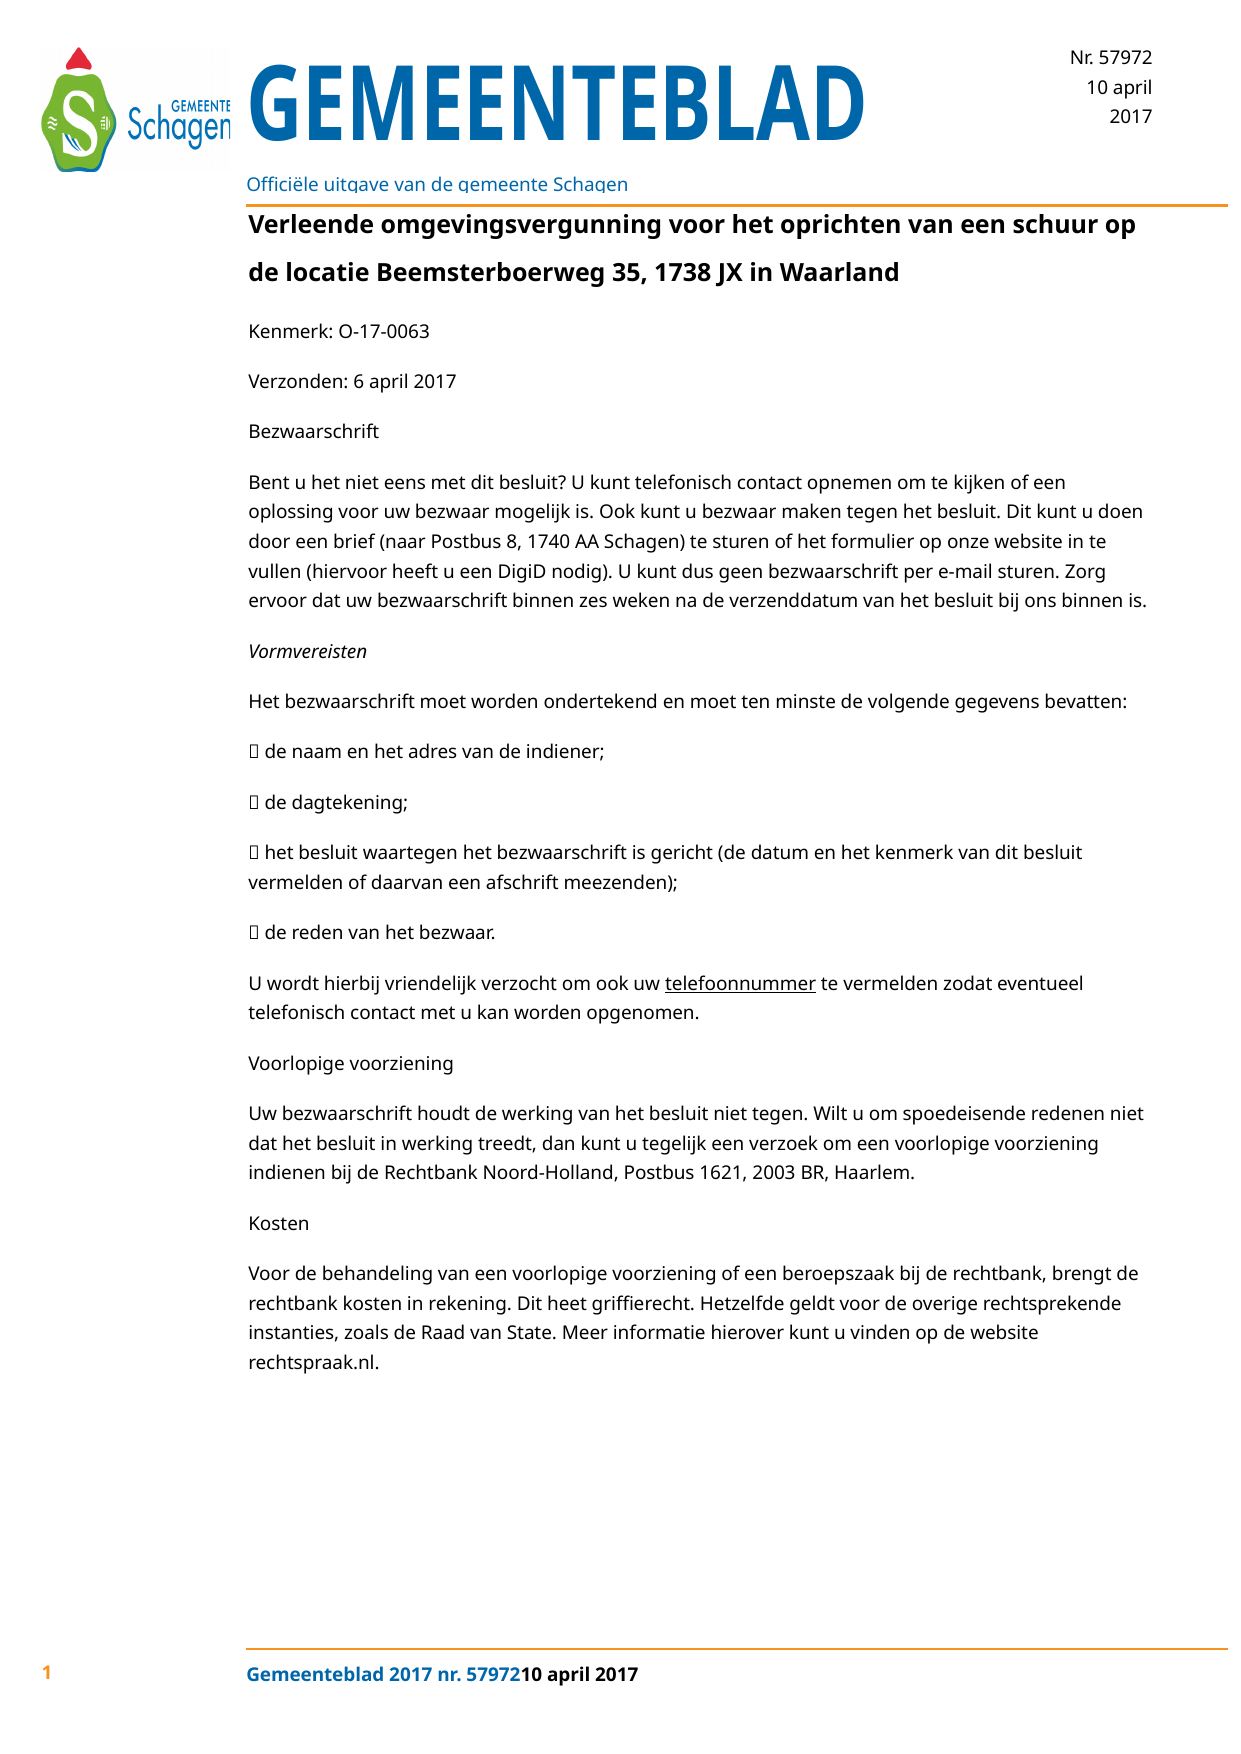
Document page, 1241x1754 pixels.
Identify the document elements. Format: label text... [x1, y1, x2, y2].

text Bezwaarschrift [248, 419, 1152, 444]
text Vormvereisten [248, 638, 1152, 664]
text  het besluit waartegen het bezwaarschrift is gericht (de datum en het kenmerk van dit besluit vermelden of daarvan een afschrift meezenden); [248, 839, 1152, 895]
text Verleende omgevingsvergunning voor het oprichten van een schuur op de locatie Beemsterboerweg 35, 1738 JX in Waarland [248, 207, 1152, 288]
picture [41, 47, 231, 172]
text Uw bezwaarschrift houdt de werking van het besluit niet tegen. Wilt u om spoedeisende redenen niet dat het besluit in werking treedt, dan kunt u tegelijk een verzoek om een voorlopige voorziening indienen bij de Rechtbank Noord-Holland, Postbus 1621, 2003 BR, Haarlem. [248, 1100, 1152, 1185]
text  de dagtekening; [248, 789, 1152, 815]
text Het bezwaarschrift moet worden ondertekend en moet ten minste de volgende gegevens bevatten: [248, 688, 1152, 714]
text Verzonden: 6 april 2017 [248, 368, 1152, 394]
text Voorlopige voorziening [248, 1050, 1152, 1076]
text U wordt hierbij vriendelijk verzocht om ook uw telefoonnummer te vermelden zodat eventueel telefonisch contact met u kan worden opgenomen. [248, 970, 1152, 1025]
text  de naam en het adres van de indiener; [248, 739, 1152, 764]
text Bent u het niet eens met dit besluit? U kunt telefonisch contact opnemen om te kijken of een oplossing voor uw bezwaar mogelijk is. Ook kunt u bezwaar maken tegen het besluit. Dit kunt u doen door een brief (naar Postbus 8, 1740 AA Schagen) te sturen of het formulier op onze website in te vullen (hiervoor heeft u een DigiD nodig). U kunt dus geen bezwaarschrift per e-mail sturen. Zorg ervoor dat uw bezwaarschrift binnen zes weken na de verzenddatum van het besluit bij ons binnen is. [248, 469, 1152, 613]
text  de reden van het bezwaar. [248, 919, 1152, 945]
text Kenmerk: O-17-0063 [248, 318, 1152, 344]
text Kosten [248, 1210, 1152, 1236]
text Voor de behandeling van een voorlopige voorziening of een beroepszaak bij de rechtbank, brengt de rechtbank kosten in rekening. Dit heet griffierecht. Hetzelfde geldt voor de overige rechtsprekende instanties, zoals de Raad van State. Meer informatie hierover kunt u vinden op de website rechtspraak.nl. [248, 1260, 1152, 1375]
